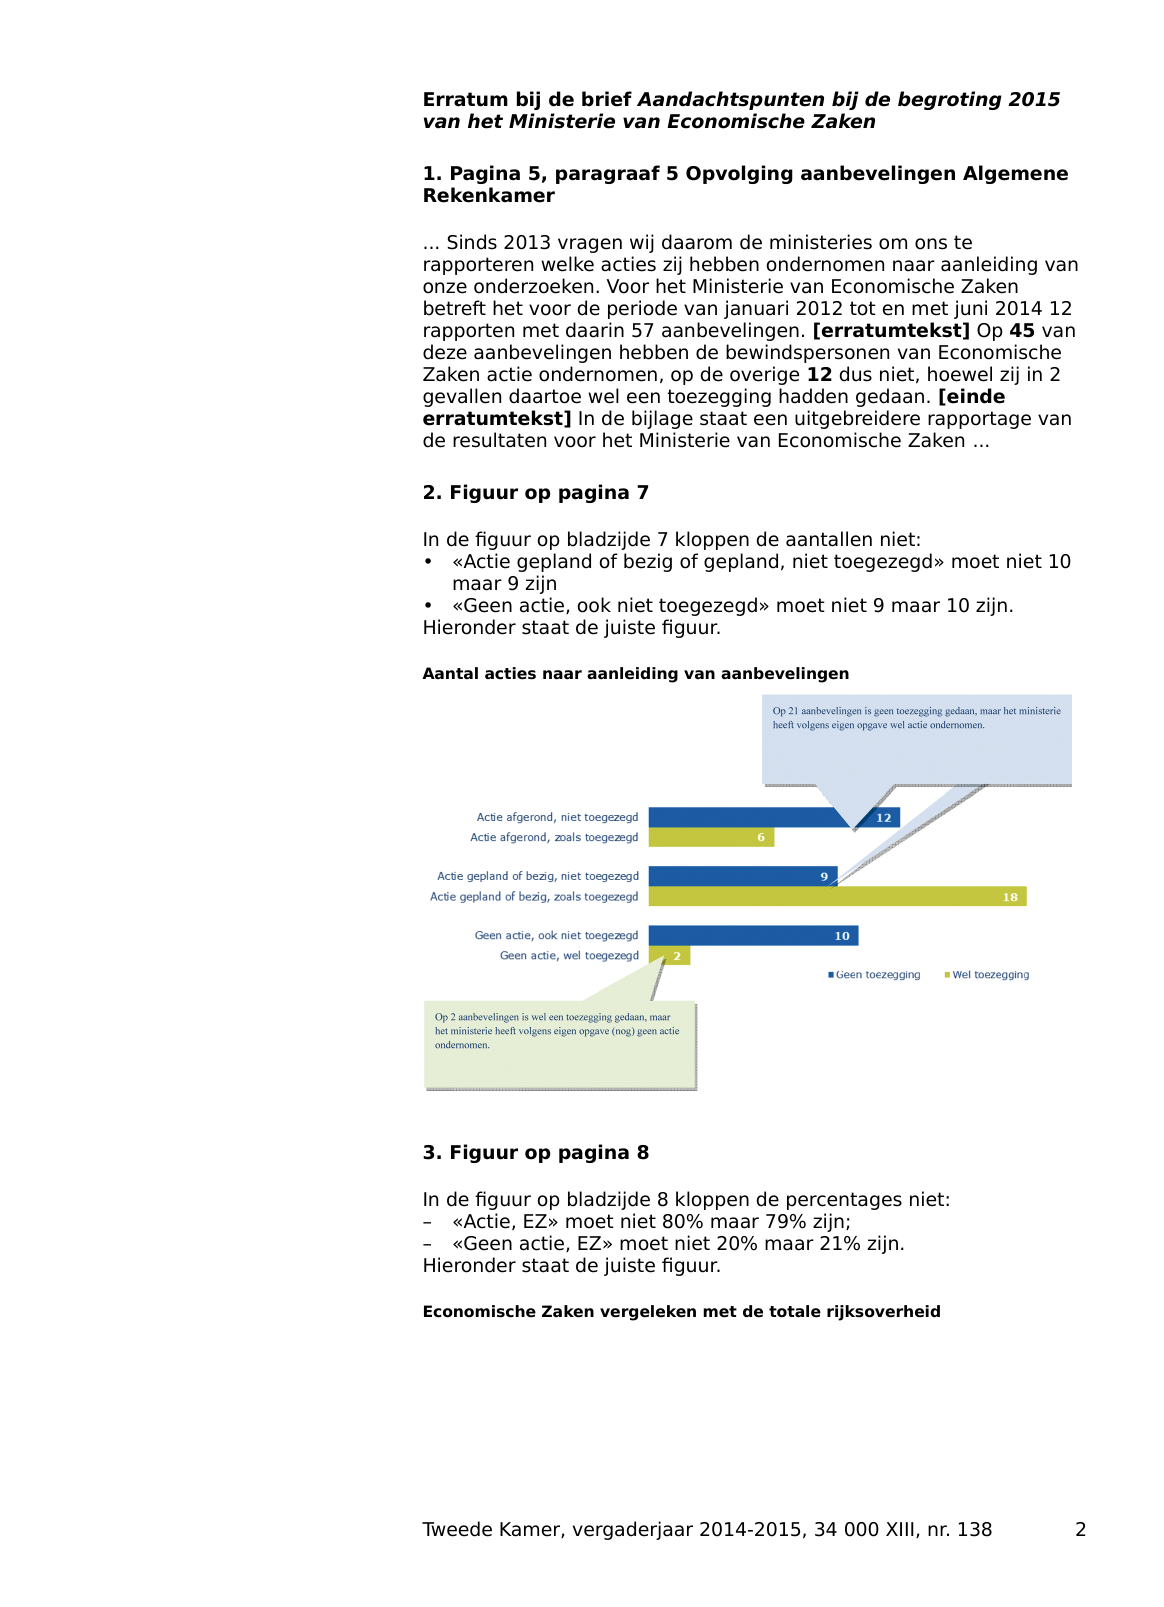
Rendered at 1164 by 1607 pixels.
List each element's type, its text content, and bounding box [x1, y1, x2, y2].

subtitle 3. Figuur op pagina 8 [422, 1142, 1087, 1164]
text Hieronder staat de juiste figuur. [422, 1255, 1087, 1277]
subtitle 1. Pagina 5, paragraaf 5 Opvolging aanbevelingen Algemene Rekenkamer [422, 163, 1087, 207]
text Economische Zaken vergeleken met de totale rijksoverheid [422, 1303, 1025, 1321]
text Hieronder staat de juiste figuur. [422, 617, 1087, 639]
subtitle 2. Figuur op pagina 7 [422, 482, 1087, 504]
text – «Geen actie, EZ» moet niet 20% maar 21% zijn. [422, 1233, 1087, 1255]
subtitle Erratum bij de brief Aandachtspunten bij de begroting 2015 van het Ministerie van Economische Zaken [422, 89, 1087, 133]
picture [422, 694, 1072, 1091]
text In de figuur op bladzijde 8 kloppen de percentages niet: [422, 1189, 1087, 1211]
text Aantal acties naar aanleiding van aanbevelingen [422, 665, 1072, 683]
text • «Geen actie, ook niet toegezegd» moet niet 9 maar 10 zijn. [422, 595, 1087, 617]
text • «Actie gepland of bezig of gepland, niet toegezegd» moet niet 10 maar 9 zijn [422, 551, 1087, 595]
text ... Sinds 2013 vragen wij daarom de ministeries om ons te rapporteren welke acties zij hebben ondernomen naar aanleiding van onze onderzoeken. Voor het Ministerie van Economische Zaken betreft het voor de periode van januari 2012 tot en met juni 2014 12 rapporten met daarin 57 aanbevelingen. [erratumtekst] Op 45 van deze aanbevelingen hebben de bewindspersonen van Economische Zaken actie ondernomen, op de overige 12 dus niet, hoewel zij in 2 gevallen daartoe wel een toezegging hadden gedaan. [einde erratumtekst] In de bijlage staat een uitgebreidere rapportage van de resultaten voor het Ministerie van Economische Zaken ... [422, 232, 1087, 452]
text – «Actie, EZ» moet niet 80% maar 79% zijn; [422, 1211, 1087, 1233]
text In de figuur op bladzijde 7 kloppen de aantallen niet: [422, 529, 1087, 551]
